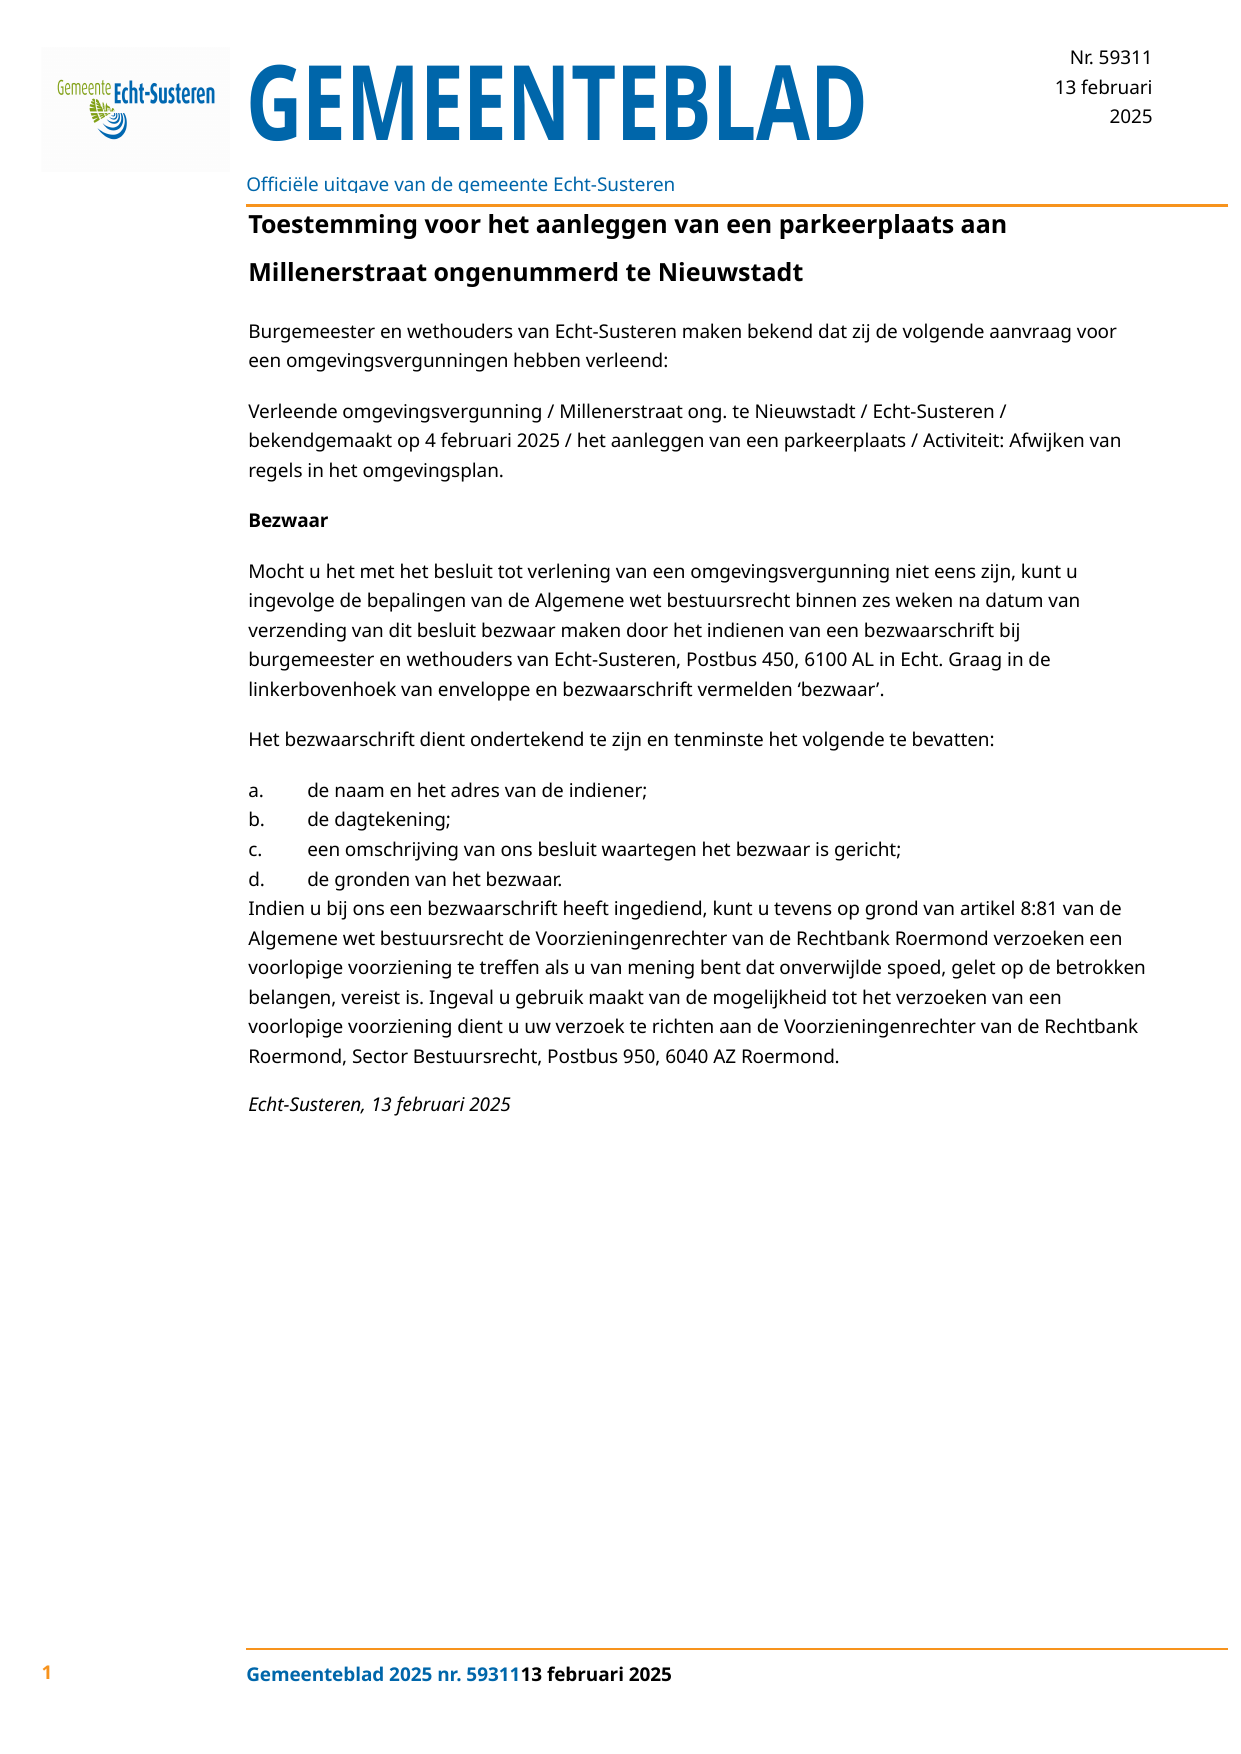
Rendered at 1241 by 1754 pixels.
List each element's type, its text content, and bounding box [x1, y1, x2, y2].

text Toestemming voor het aanleggen van een parkeerplaats aan Millenerstraat ongenummerd te Nieuwstadt [248, 207, 1152, 288]
text Mocht u het met het besluit tot verlening van een omgevingsvergunning niet eens zijn, kunt u ingevolge de bepalingen van de Algemene wet bestuursrecht binnen zes weken na datum van verzending van dit besluit bezwaar maken door het indienen van een bezwaarschrift bij burgemeester en wethouders van Echt-Susteren, Postbus 450, 6100 AL in Echt. Graag in de linkerbovenhoek van enveloppe en bezwaarschrift vermelden ‘bezwaar’. [248, 558, 1152, 702]
text Bezwaar [248, 507, 1152, 533]
text Verleende omgevingsvergunning / Millenerstraat ong. te Nieuwstadt / Echt-Susteren / bekendgemaakt op 4 februari 2025 / het aanleggen van een parkeerplaats / Activiteit: Afwijken van regels in het omgevingsplan. [248, 398, 1152, 483]
list de naam en het adres van de indiener; [248, 777, 1152, 803]
text Echt-Susteren, 13 februari 2025 [248, 1091, 1152, 1117]
picture [41, 47, 231, 172]
text Het bezwaarschrift dient ondertekend te zijn en tenminste het volgende te bevatten: [248, 727, 1152, 752]
list de dagtekening; [248, 807, 1152, 832]
text Indien u bij ons een bezwaarschrift heeft ingediend, kunt u tevens op grond van artikel 8:81 van de Algemene wet bestuursrecht de Voorzieningenrechter van de Rechtbank Roermond verzoeken een voorlopige voorziening te treffen als u van mening bent dat onverwijlde spoed, gelet op de betrokken belangen, vereist is. Ingeval u gebruik maakt van de mogelijkheid tot het verzoeken van een voorlopige voorziening dient u uw verzoek te richten aan de Voorzieningenrechter van de Rechtbank Roermond, Sector Bestuursrecht, Postbus 950, 6040 AZ Roermond. [248, 895, 1152, 1069]
list de gronden van het bezwaar. [248, 866, 1152, 892]
list een omschrijving van ons besluit waartegen het bezwaar is gericht; [248, 836, 1152, 862]
text Burgemeester en wethouders van Echt-Susteren maken bekend dat zij de volgende aanvraag voor een omgevingsvergunningen hebben verleend: [248, 318, 1152, 373]
